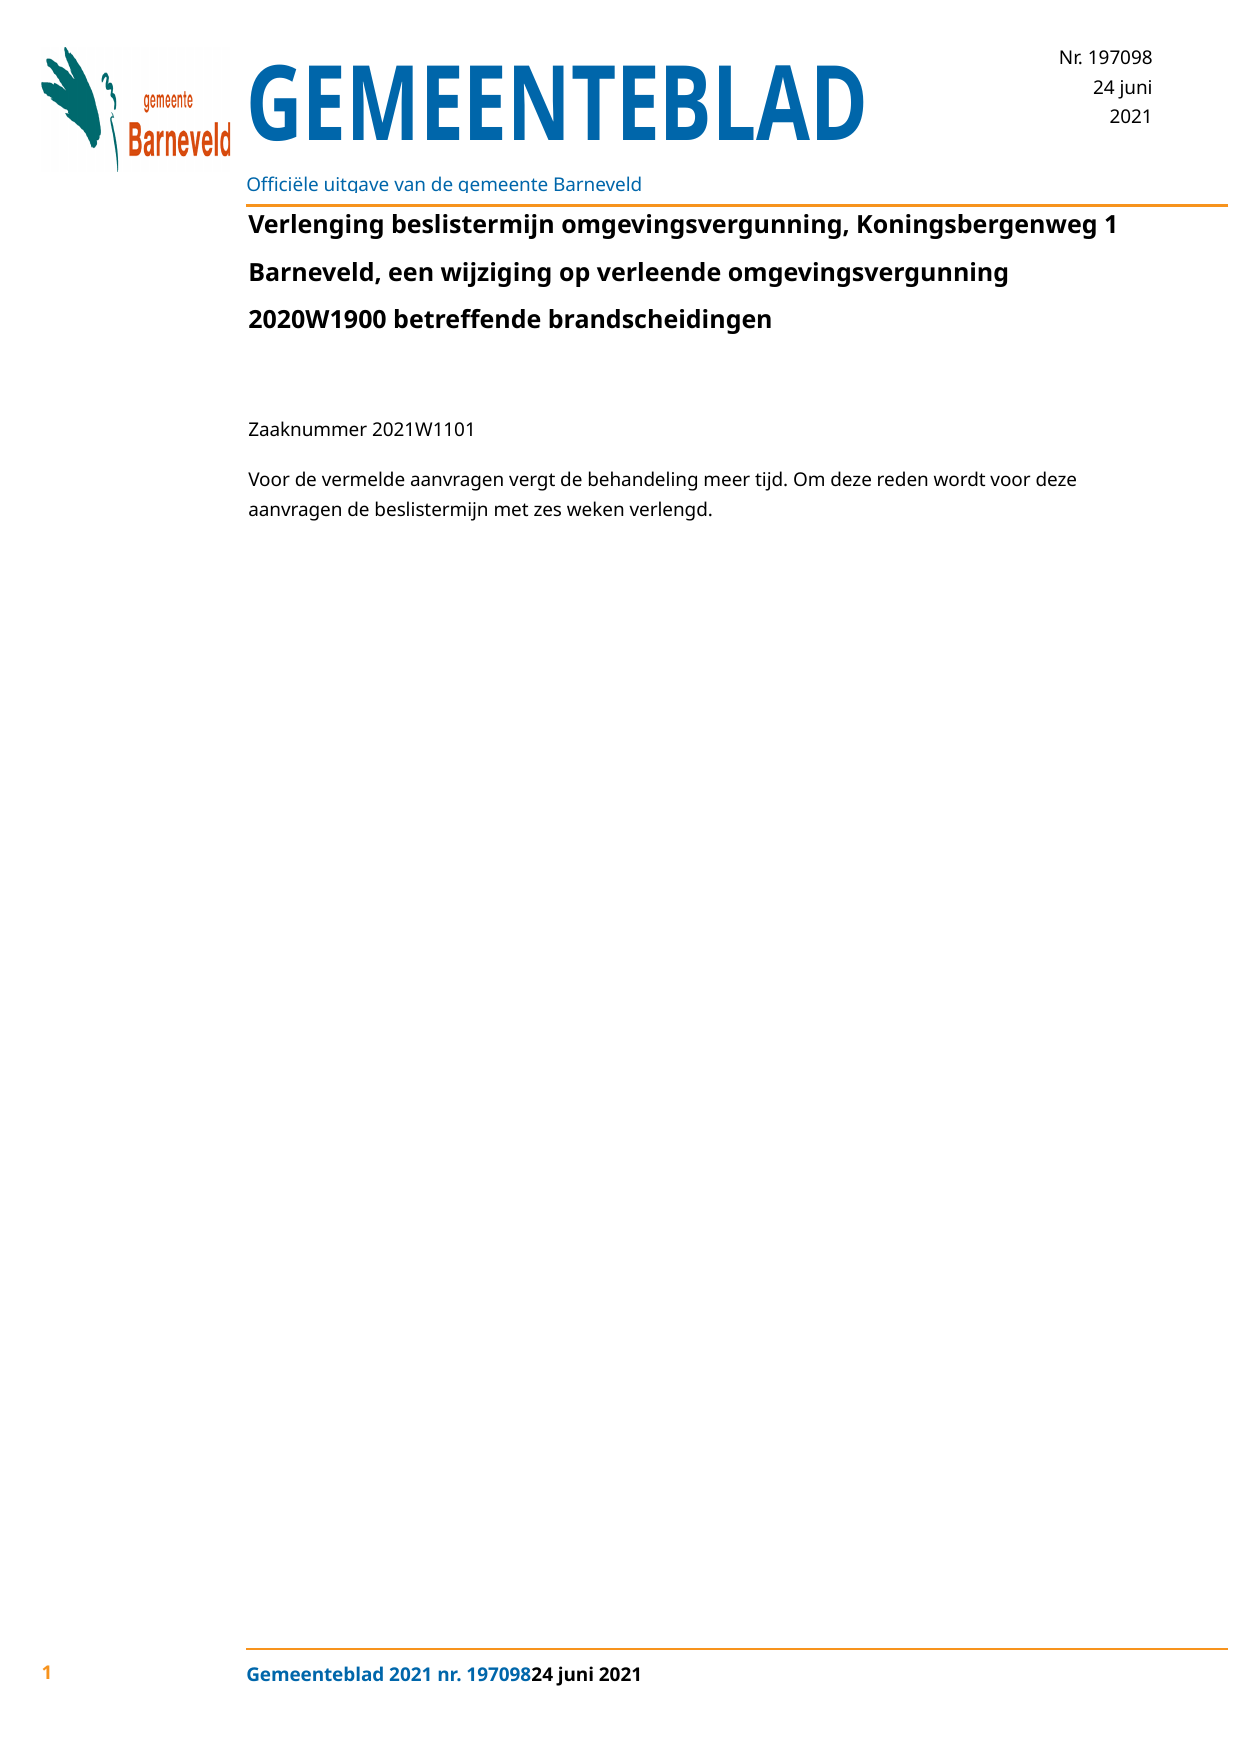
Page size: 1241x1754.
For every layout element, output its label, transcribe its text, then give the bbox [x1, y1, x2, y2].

picture [41, 47, 231, 172]
text Voor de vermelde aanvragen vergt de behandeling meer tijd. Om deze reden wordt voor deze aanvragen de beslistermijn met zes weken verlengd. [248, 466, 1152, 522]
text Verlenging beslistermijn omgevingsvergunning, Koningsbergenweg 1 Barneveld, een wijziging op verleende omgevingsvergunning 2020W1900 betreffende brandscheidingen [248, 207, 1152, 336]
text Zaaknummer 2021W1101 [248, 416, 1152, 442]
